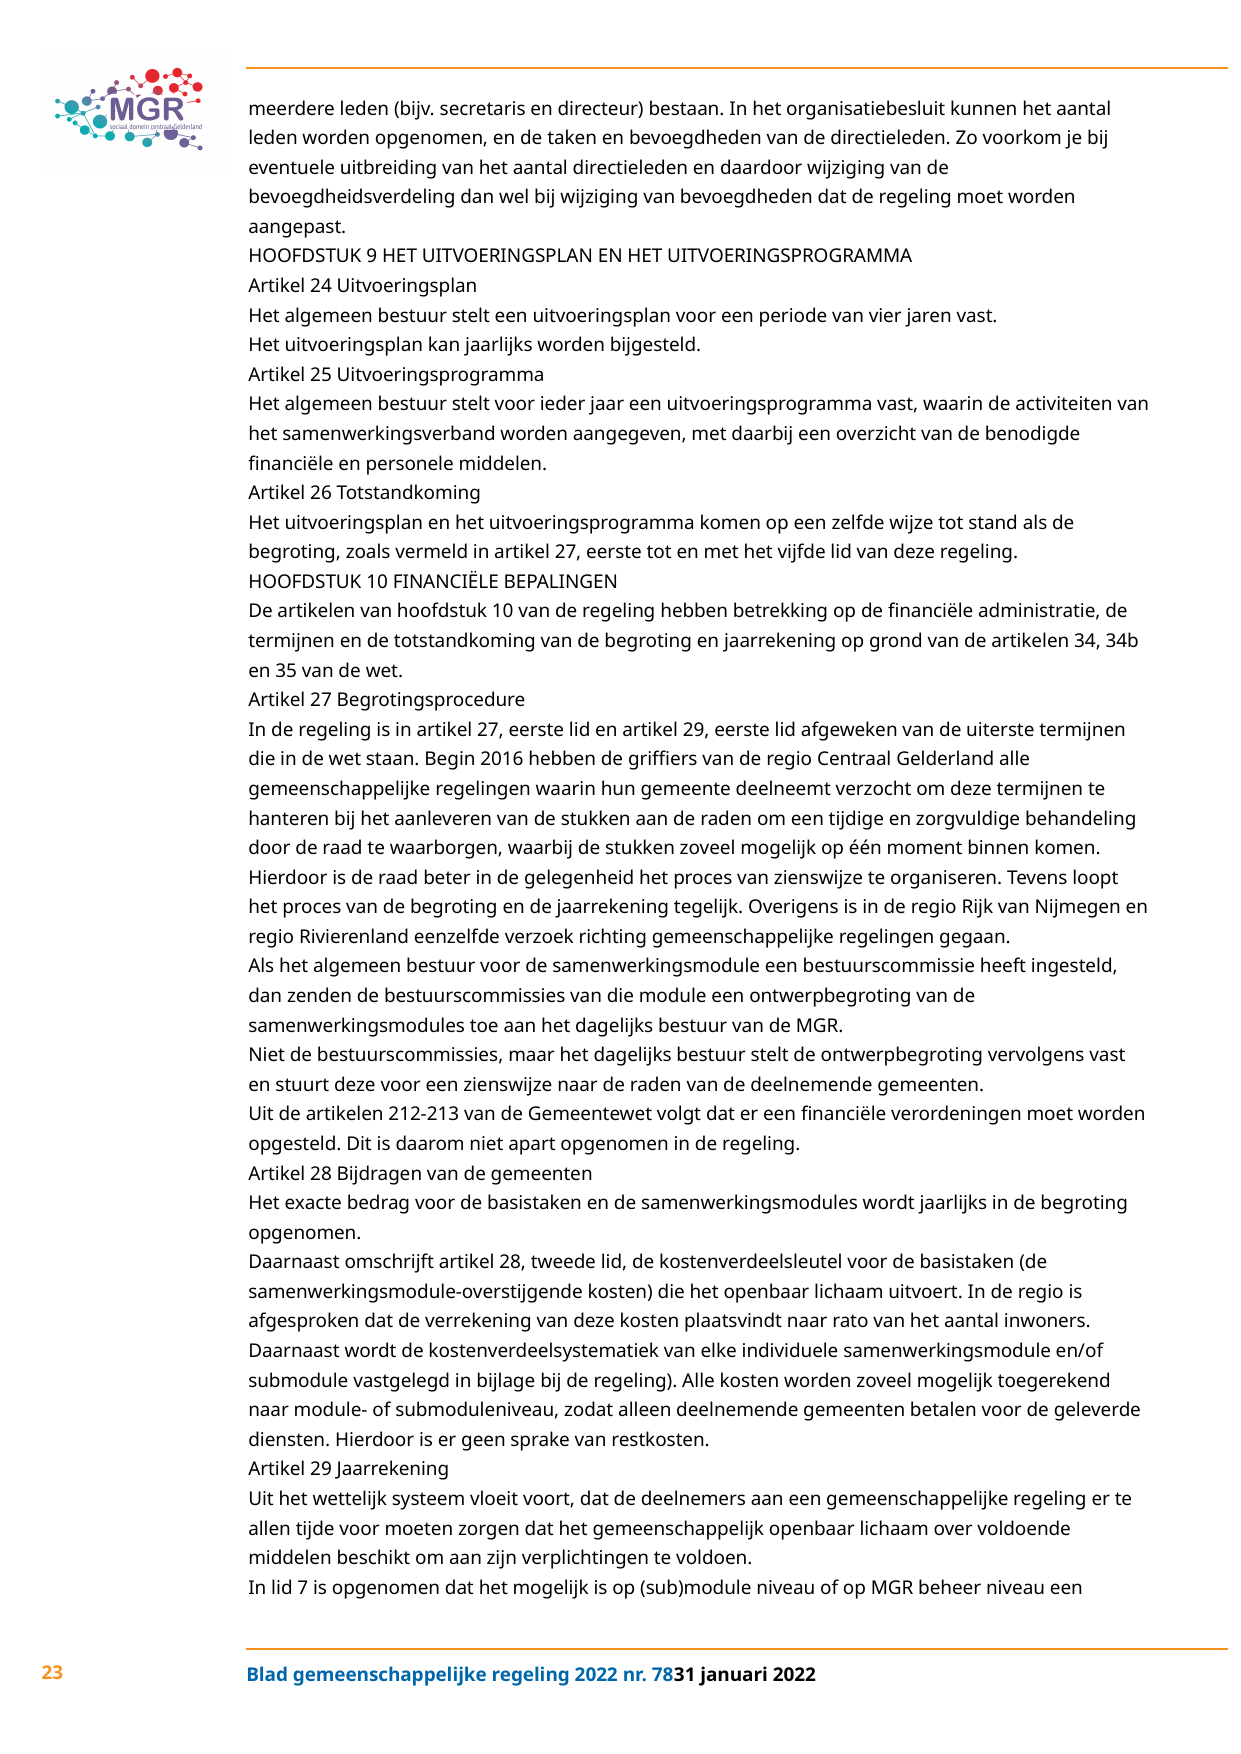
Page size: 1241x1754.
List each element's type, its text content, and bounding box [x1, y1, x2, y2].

text De artikelen van hoofdstuk 10 van de regeling hebben betrekking op de financiële administratie, de termijnen en de totstandkoming van de begroting en jaarrekening op grond van de artikelen 34, 34b en 35 van de wet. [248, 598, 1152, 683]
text Het algemeen bestuur stelt een uitvoeringsplan voor een periode van vier jaren vast. [248, 302, 1152, 328]
text Niet de bestuurscommissies, maar het dagelijks bestuur stelt de ontwerpbegroting vervolgens vast en stuurt deze voor een zienswijze naar de raden van de deelnemende gemeenten. [248, 1041, 1152, 1097]
text Uit de artikelen 212-213 van de Gemeentewet volgt dat er een financiële verordeningen moet worden opgesteld. Dit is daarom niet apart opgenomen in de regeling. [248, 1101, 1152, 1156]
text HOOFDSTUK 9 HET UITVOERINGSPLAN EN HET UITVOERINGSPROGRAMMA [248, 243, 1152, 268]
text Als het algemeen bestuur voor de samenwerkingsmodule een bestuurscommissie heeft ingesteld, dan zenden de bestuurscommissies van die module een ontwerpbegroting van de samenwerkingsmodules toe aan het dagelijks bestuur van de MGR. [248, 953, 1152, 1038]
text Daarnaast omschrijft artikel 28, tweede lid, de kostenverdeelsleutel voor de basistaken (de samenwerkingsmodule-overstijgende kosten) die het openbaar lichaam uitvoert. In de regio is afgesproken dat de verrekening van deze kosten plaatsvindt naar rato van het aantal inwoners. Daarnaast wordt de kostenverdeelsystematiek van elke individuele samenwerkingsmodule en/of submodule vastgelegd in bijlage bij de regeling). Alle kosten worden zoveel mogelijk toegerekend naar module- of submoduleniveau, zodat alleen deelnemende gemeenten betalen voor de geleverde diensten. Hierdoor is er geen sprake van restkosten. [248, 1248, 1152, 1452]
picture [41, 47, 231, 172]
text In lid 7 is opgenomen dat het mogelijk is op (sub)module niveau of op MGR beheer niveau een [248, 1574, 1152, 1600]
text Het exacte bedrag voor de basistaken en de samenwerkingsmodules wordt jaarlijks in de begroting opgenomen. [248, 1189, 1152, 1245]
text Artikel 28 Bijdragen van de gemeenten [248, 1160, 1152, 1186]
text meerdere leden (bijv. secretaris en directeur) bestaan. In het organisatiebesluit kunnen het aantal leden worden opgenomen, en de taken en bevoegdheden van de directieleden. Zo voorkom je bij eventuele uitbreiding van het aantal directieleden en daardoor wijziging van de bevoegdheidsverdeling dan wel bij wijziging van bevoegdheden dat de regeling moet worden aangepast. [248, 95, 1152, 239]
text Artikel 27 Begrotingsprocedure [248, 686, 1152, 712]
text Het algemeen bestuur stelt voor ieder jaar een uitvoeringsprogramma vast, waarin de activiteiten van het samenwerkingsverband worden aangegeven, met daarbij een overzicht van de benodigde financiële en personele middelen. [248, 391, 1152, 476]
text HOOFDSTUK 10 FINANCIËLE BEPALINGEN [248, 568, 1152, 594]
text In de regeling is in artikel 27, eerste lid en artikel 29, eerste lid afgeweken van de uiterste termijnen die in de wet staan. Begin 2016 hebben de griffiers van de regio Centraal Gelderland alle gemeenschappelijke regelingen waarin hun gemeente deelneemt verzocht om deze termijnen te hanteren bij het aanleveren van de stukken aan de raden om een tijdige en zorgvuldige behandeling door de raad te waarborgen, waarbij de stukken zoveel mogelijk op één moment binnen komen. Hierdoor is de raad beter in de gelegenheid het proces van zienswijze te organiseren. Tevens loopt het proces van de begroting en de jaarrekening tegelijk. Overigens is in de regio Rijk van Nijmegen en regio Rivierenland eenzelfde verzoek richting gemeenschappelijke regelingen gegaan. [248, 716, 1152, 949]
text Artikel 29 Jaarrekening [248, 1456, 1152, 1481]
text Artikel 25 Uitvoeringsprogramma [248, 361, 1152, 387]
text Het uitvoeringsplan en het uitvoeringsprogramma komen op een zelfde wijze tot stand als de begroting, zoals vermeld in artikel 27, eerste tot en met het vijfde lid van deze regeling. [248, 509, 1152, 564]
text Artikel 24 Uitvoeringsplan [248, 272, 1152, 298]
text Artikel 26 Totstandkoming [248, 479, 1152, 505]
text Het uitvoeringsplan kan jaarlijks worden bijgesteld. [248, 331, 1152, 357]
text Uit het wettelijk systeem vloeit voort, dat de deelnemers aan een gemeenschappelijke regeling er te allen tijde voor moeten zorgen dat het gemeenschappelijk openbaar lichaam over voldoende middelen beschikt om aan zijn verplichtingen te voldoen. [248, 1485, 1152, 1570]
